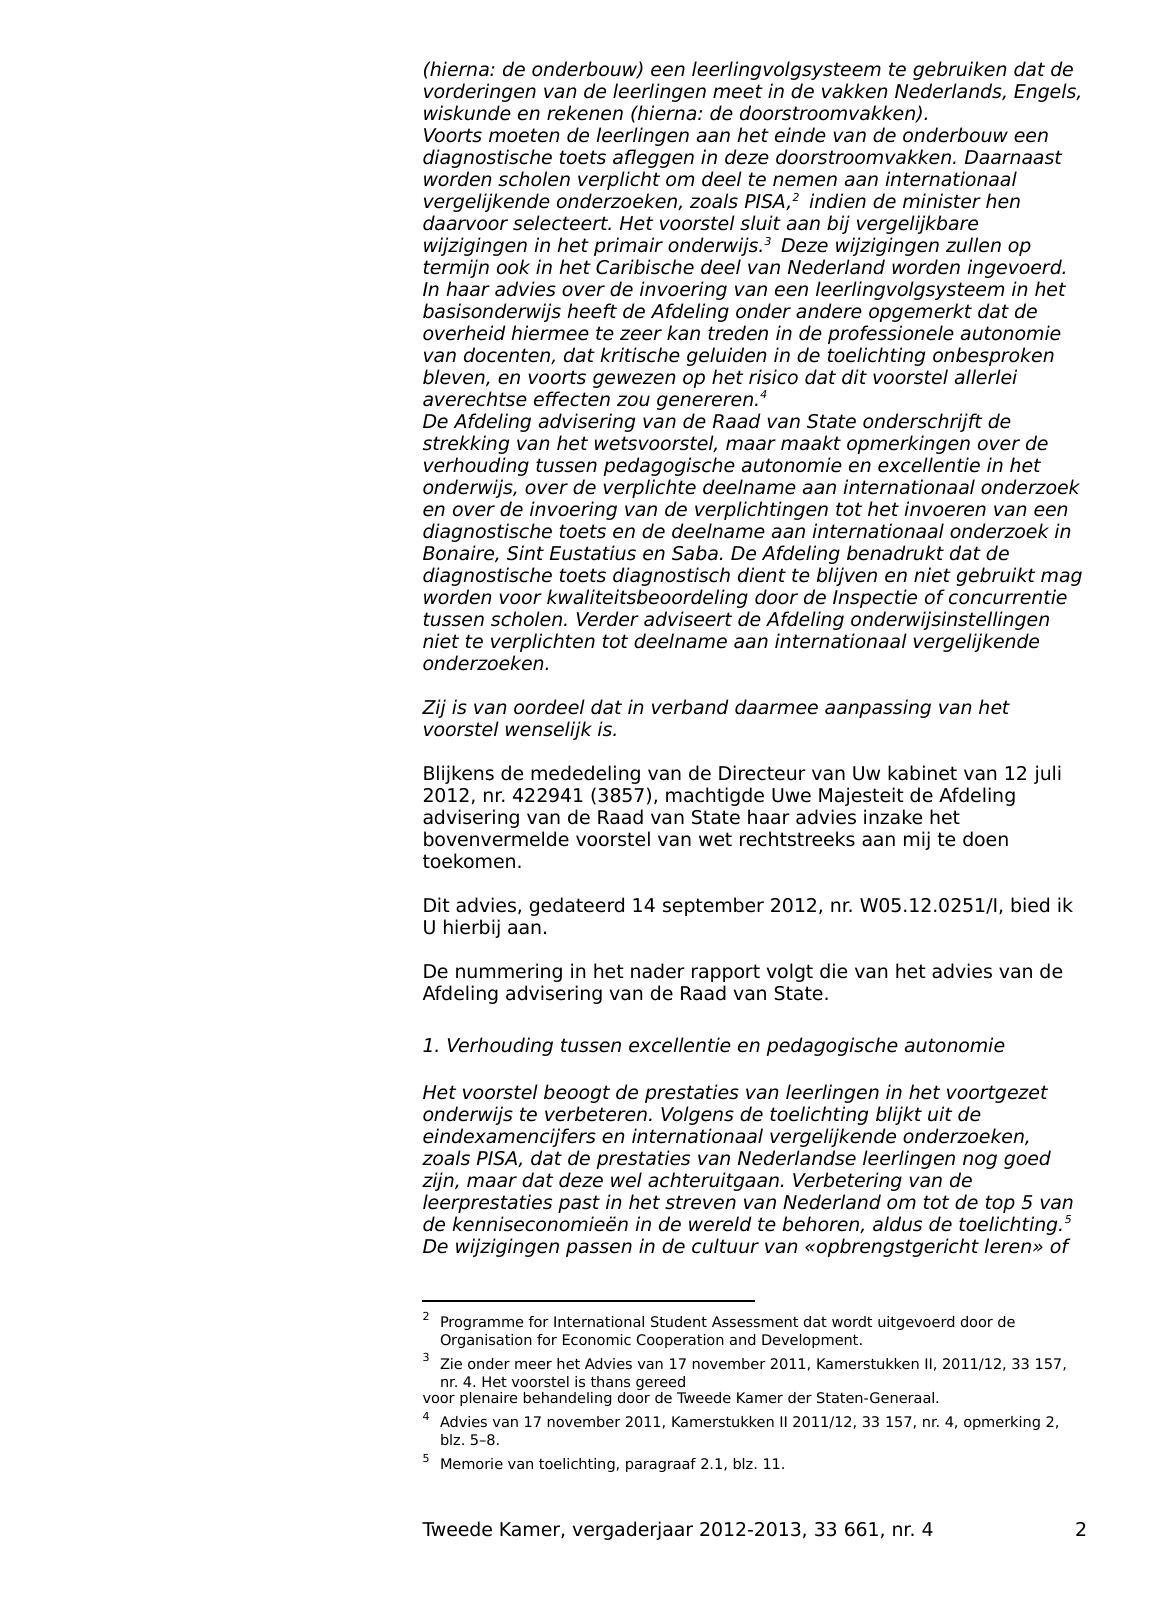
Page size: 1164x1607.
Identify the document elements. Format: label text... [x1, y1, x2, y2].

text Zie onder meer het Advies van 17 november 2011, Kamerstukken II, 2011/12, 33 157, nr. 4. Het voorstel is thans gereed [422, 1352, 1087, 1391]
text Memorie van toelichting, paragraaf 2.1, blz. 11. [422, 1452, 1087, 1474]
subtitle 1. Verhouding tussen excellentie en pedagogische autonomie [422, 1035, 1087, 1057]
text Het voorstel beoogt de prestaties van leerlingen in het voortgezet onderwijs te verbeteren. Volgens de toelichting blijkt uit de eindexamencijfers en internationaal vergelijkende onderzoeken, zoals PISA, dat de prestaties van Nederlandse leerlingen nog goed zijn, maar dat deze wel achteruitgaan. Verbetering van de leerprestaties past in het streven van Nederland om tot de top 5 van de kenniseconomieën in de wereld te behoren, aldus de toelichting. De wijzigingen passen in de cultuur van «opbrengstgericht leren» of [422, 1082, 1087, 1258]
text Programme for International Student Assessment dat wordt uitgevoerd door de Organisation for Economic Cooperation and Development. [422, 1310, 1087, 1349]
text Dit advies, gedateerd 14 september 2012, nr. W05.12.0251/I, bied ik U hierbij aan. [422, 895, 1087, 939]
text voor plenaire behandeling door de Tweede Kamer der Staten-Generaal. [422, 1391, 1087, 1407]
text Zij is van oordeel dat in verband daarmee aanpassing van het voorstel wenselijk is. [422, 697, 1087, 741]
text Blijkens de mededeling van de Directeur van Uw kabinet van 12 juli 2012, nr. 422941 (3857), machtigde Uwe Majesteit de Afdeling advisering van de Raad van State haar advies inzake het bovenvermelde voorstel van wet rechtstreeks aan mij te doen toekomen. [422, 763, 1087, 873]
text De nummering in het nader rapport volgt die van het advies van de Afdeling advisering van de Raad van State. [422, 961, 1087, 1005]
text (hierna: de onderbouw) een leerlingvolgsysteem te gebruiken dat de vorderingen van de leerlingen meet in de vakken Nederlands, Engels, wiskunde en rekenen (hierna: de doorstroomvakken). [422, 59, 1087, 125]
text De Afdeling advisering van de Raad van State onderschrijft de strekking van het wetsvoorstel, maar maakt opmerkingen over de verhouding tussen pedagogische autonomie en excellentie in het onderwijs, over de verplichte deelname aan internationaal onderzoek en over de invoering van de verplichtingen tot het invoeren van een diagnostische toets en de deelname aan internationaal onderzoek in Bonaire, Sint Eustatius en Saba. De Afdeling benadrukt dat de diagnostische toets diagnostisch dient te blijven en niet gebruikt mag worden voor kwaliteitsbeoordeling door de Inspectie of concurrentie tussen scholen. Verder adviseert de Afdeling onderwijsinstellingen niet te verplichten tot deelname aan internationaal vergelijkende onderzoeken. [422, 411, 1087, 674]
text Advies van 17 november 2011, Kamerstukken II 2011/12, 33 157, nr. 4, opmerking 2, blz. 5–8. [422, 1410, 1087, 1449]
text Voorts moeten de leerlingen aan het einde van de onderbouw een diagnostische toets afleggen in deze doorstroomvakken. Daarnaast worden scholen verplicht om deel te nemen aan internationaal vergelijkende onderzoeken, zoals PISA, indien de minister hen daarvoor selecteert. Het voorstel sluit aan bij vergelijkbare wijzigingen in het primair onderwijs. Deze wijzigingen zullen op termijn ook in het Caribische deel van Nederland worden ingevoerd. In haar advies over de invoering van een leerlingvolgsysteem in het basisonderwijs heeft de Afdeling onder andere opgemerkt dat de overheid hiermee te zeer kan treden in de professionele autonomie van docenten, dat kritische geluiden in de toelichting onbesproken bleven, en voorts gewezen op het risico dat dit voorstel allerlei averechtse effecten zou genereren. [422, 125, 1087, 411]
